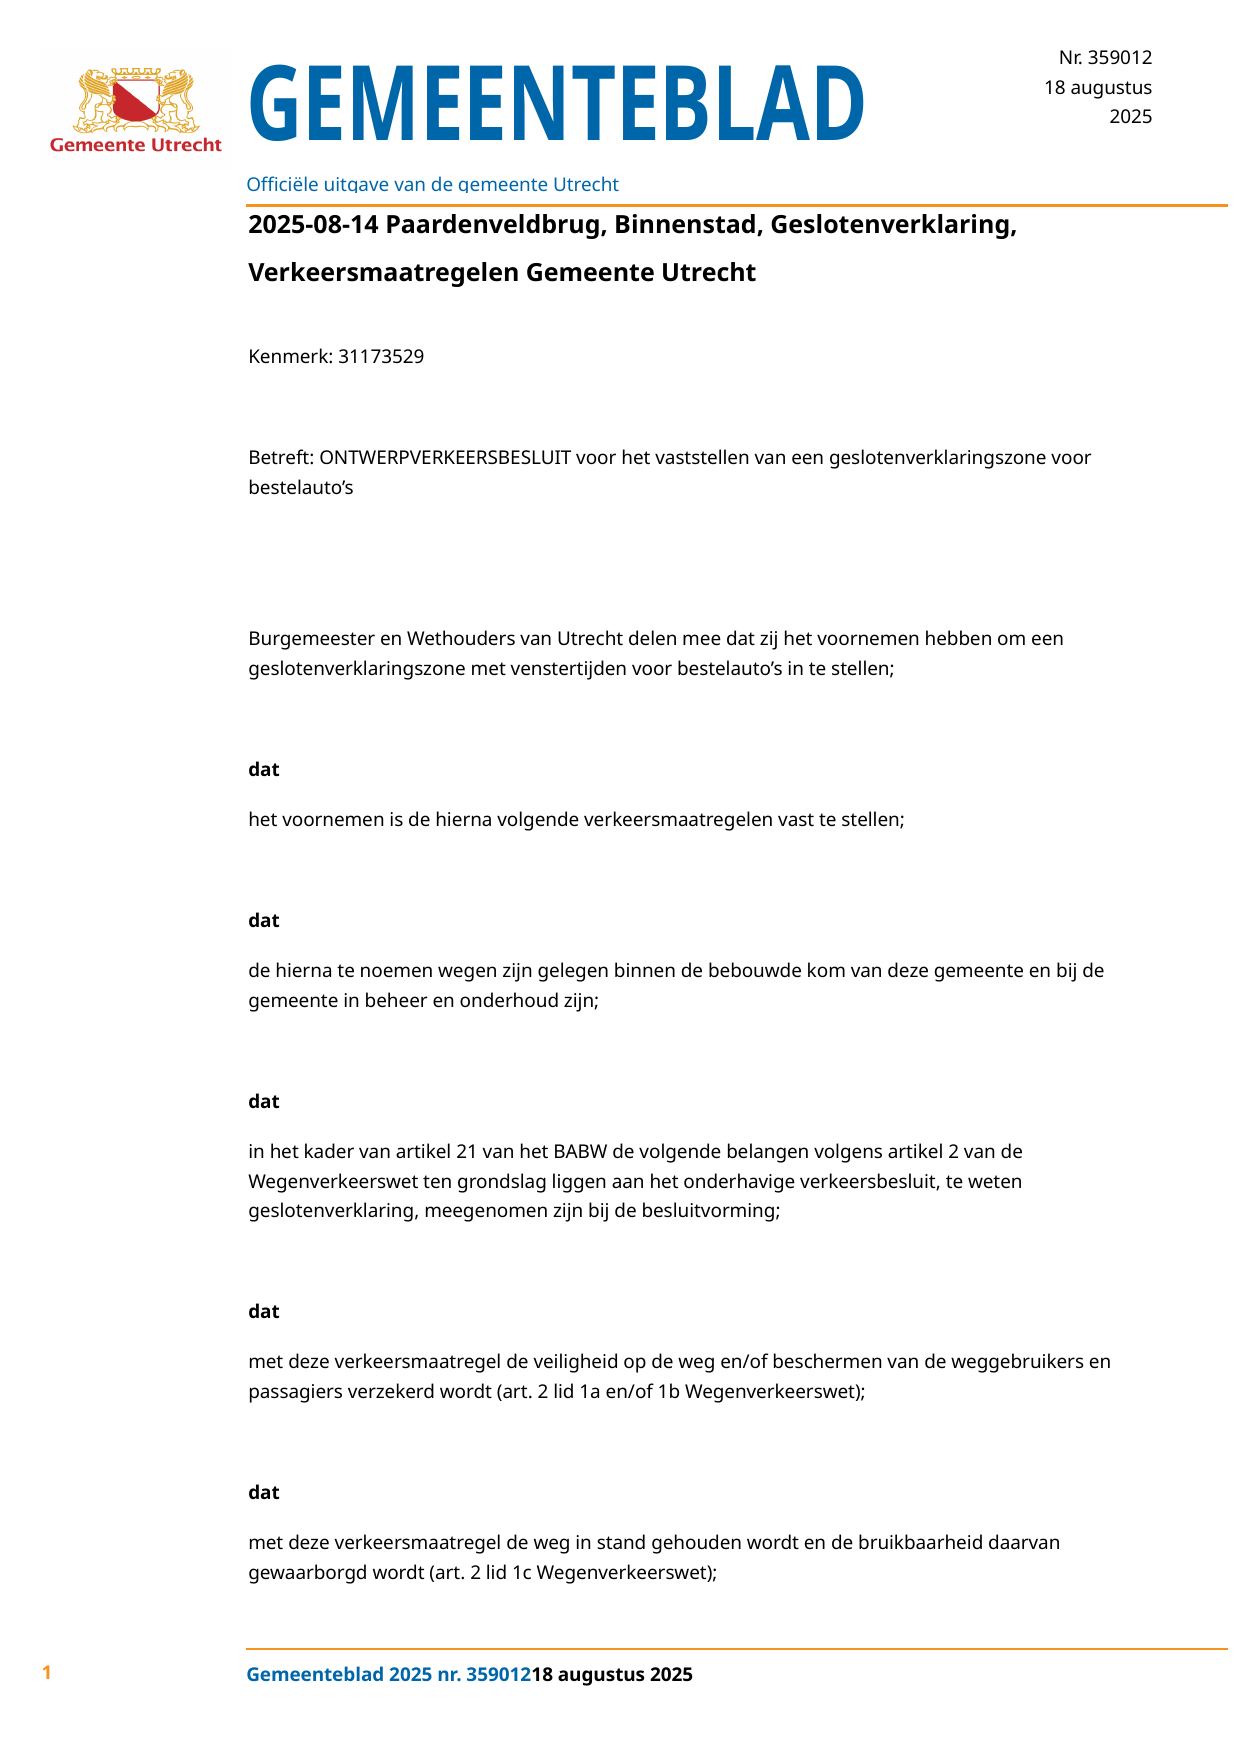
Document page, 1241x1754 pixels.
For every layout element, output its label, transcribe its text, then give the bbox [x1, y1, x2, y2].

text Kenmerk: 31173529 [248, 344, 1152, 369]
text in het kader van artikel 21 van het BABW de volgende belangen volgens artikel 2 van de Wegenverkeerswet ten grondslag liggen aan het onderhavige verkeersbesluit, te weten geslotenverklaring, meegenomen zijn bij de besluitvorming; [248, 1138, 1152, 1223]
picture [41, 47, 231, 172]
text dat [248, 1479, 1152, 1505]
text 2025-08-14 Paardenveldbrug, Binnenstad, Geslotenverklaring, Verkeersmaatregelen Gemeente Utrecht [248, 207, 1152, 288]
text dat [248, 756, 1152, 781]
text met deze verkeersmaatregel de veiligheid op de weg en/of beschermen van de weggebruikers en passagiers verzekerd wordt (art. 2 lid 1a en/of 1b Wegenverkeerswet); [248, 1349, 1152, 1404]
text dat [248, 1088, 1152, 1113]
text met deze verkeersmaatregel de weg in stand gehouden wordt en de bruikbaarheid daarvan gewaarborgd wordt (art. 2 lid 1c Wegenverkeerswet); [248, 1529, 1152, 1585]
text Betreft: ONTWERPVERKEERSBESLUIT voor het vaststellen van een geslotenverklaringszone voor bestelauto’s [248, 444, 1152, 500]
text dat [248, 1298, 1152, 1324]
text dat [248, 907, 1152, 933]
text het voornemen is de hierna volgende verkeersmaatregelen vast te stellen; [248, 806, 1152, 832]
text Burgemeester en Wethouders van Utrecht delen mee dat zij het voornemen hebben om een geslotenverklaringszone met venstertijden voor bestelauto’s in te stellen; [248, 625, 1152, 681]
text de hierna te noemen wegen zijn gelegen binnen de bebouwde kom van deze gemeente en bij de gemeente in beheer en onderhoud zijn; [248, 957, 1152, 1013]
